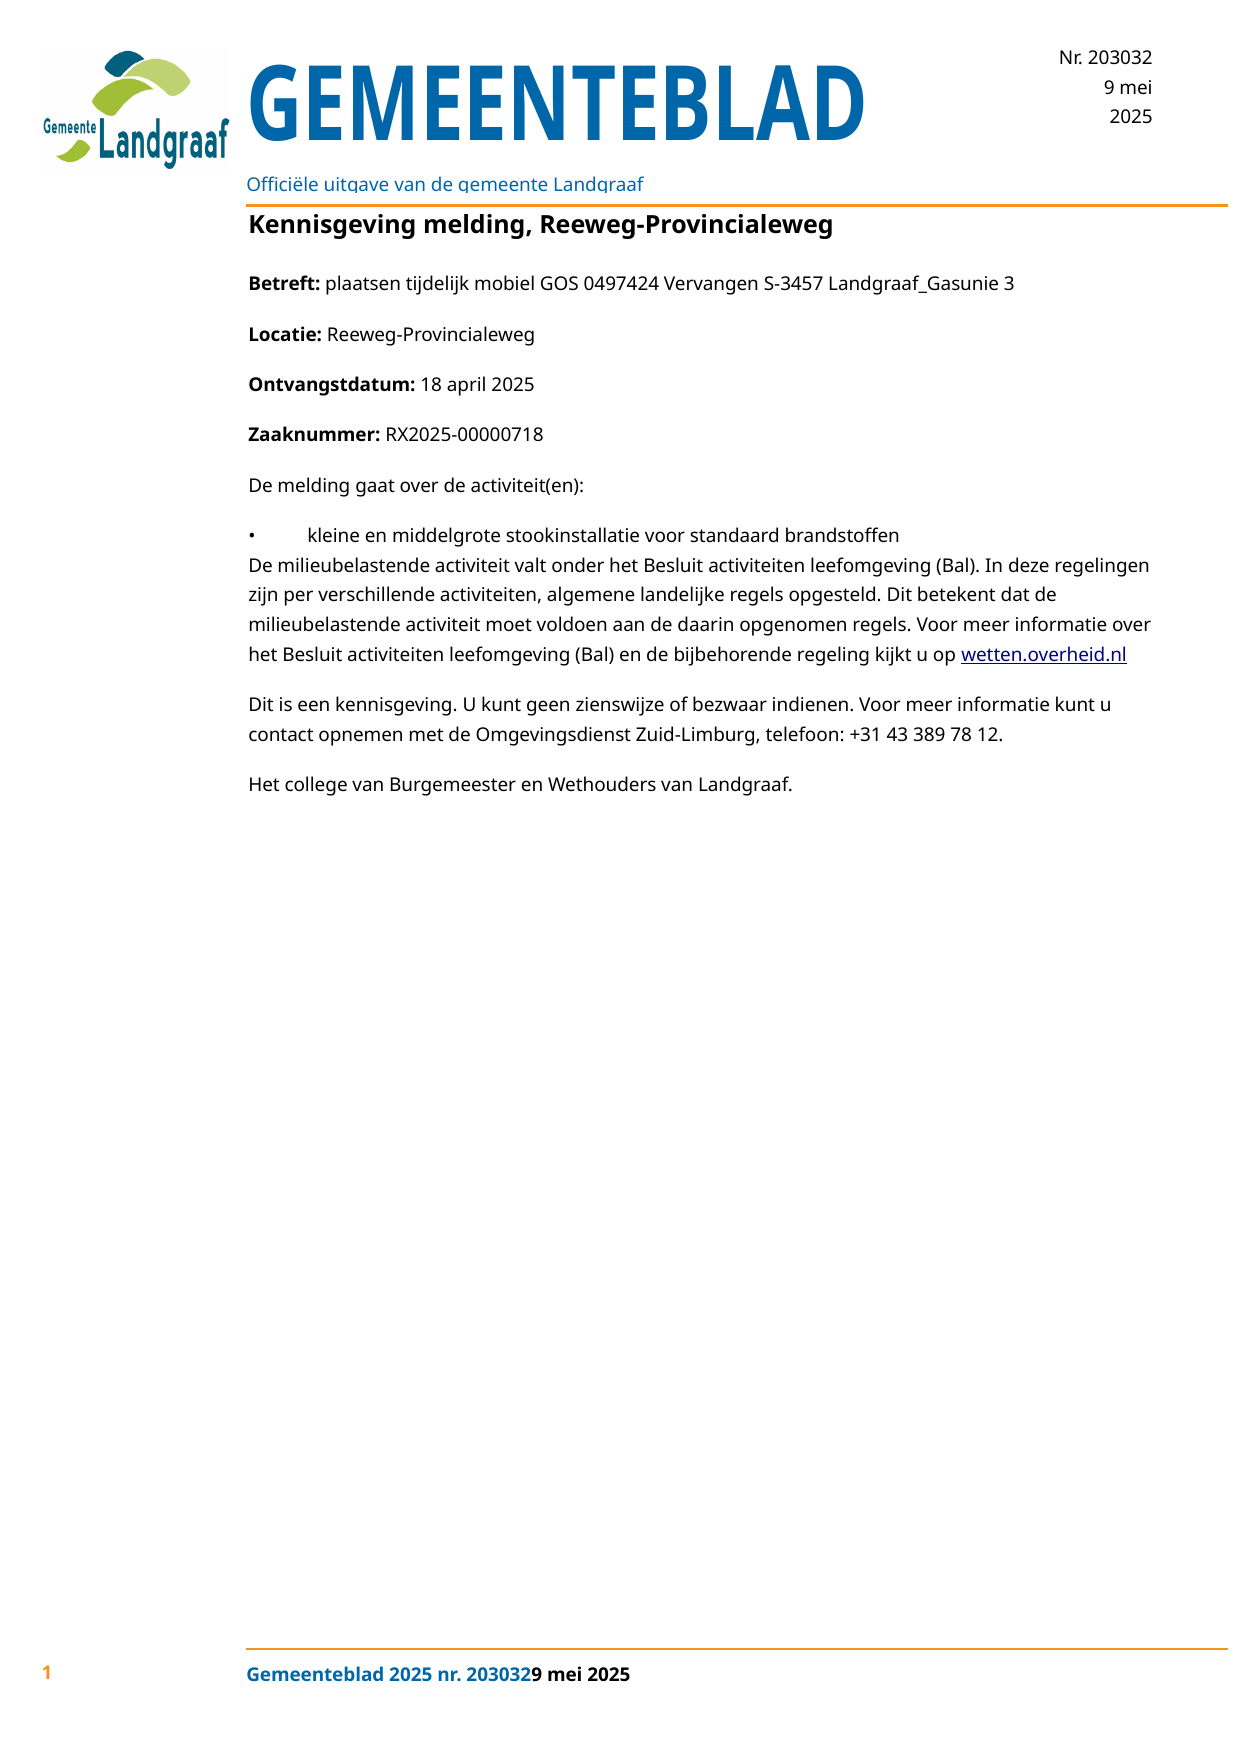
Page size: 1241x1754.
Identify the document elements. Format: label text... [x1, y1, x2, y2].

text Dit is een kennisgeving. U kunt geen zienswijze of bezwaar indienen. Voor meer informatie kunt u contact opnemen met de Omgevingsdienst Zuid-Limburg, telefoon: +31 43 389 78 12. [248, 691, 1152, 746]
picture [41, 47, 231, 172]
text Het college van Burgemeester en Wethouders van Landgraaf. [248, 771, 1152, 797]
list kleine en middelgrote stookinstallatie voor standaard brandstoffen [248, 522, 1152, 548]
text Ontvangstdatum: 18 april 2025 [248, 371, 1152, 397]
text De milieubelastende activiteit valt onder het Besluit activiteiten leefomgeving (Bal). In deze regelingen zijn per verschillende activiteiten, algemene landelijke regels opgesteld. Dit betekent dat de milieubelastende activiteit moet voldoen aan de daarin opgenomen regels. Voor meer informatie over het Besluit activiteiten leefomgeving (Bal) en de bijbehorende regeling kijkt u op wetten.overheid.nl [248, 552, 1152, 666]
text De melding gaat over de activiteit(en): [248, 472, 1152, 498]
text Kennisgeving melding, Reeweg-Provincialeweg [248, 207, 1152, 241]
text Locatie: Reeweg-Provincialeweg [248, 321, 1152, 346]
text Betreft: plaatsen tijdelijk mobiel GOS 0497424 Vervangen S-3457 Landgraaf_Gasunie 3 [248, 270, 1152, 296]
text Zaaknummer: RX2025-00000718 [248, 422, 1152, 447]
